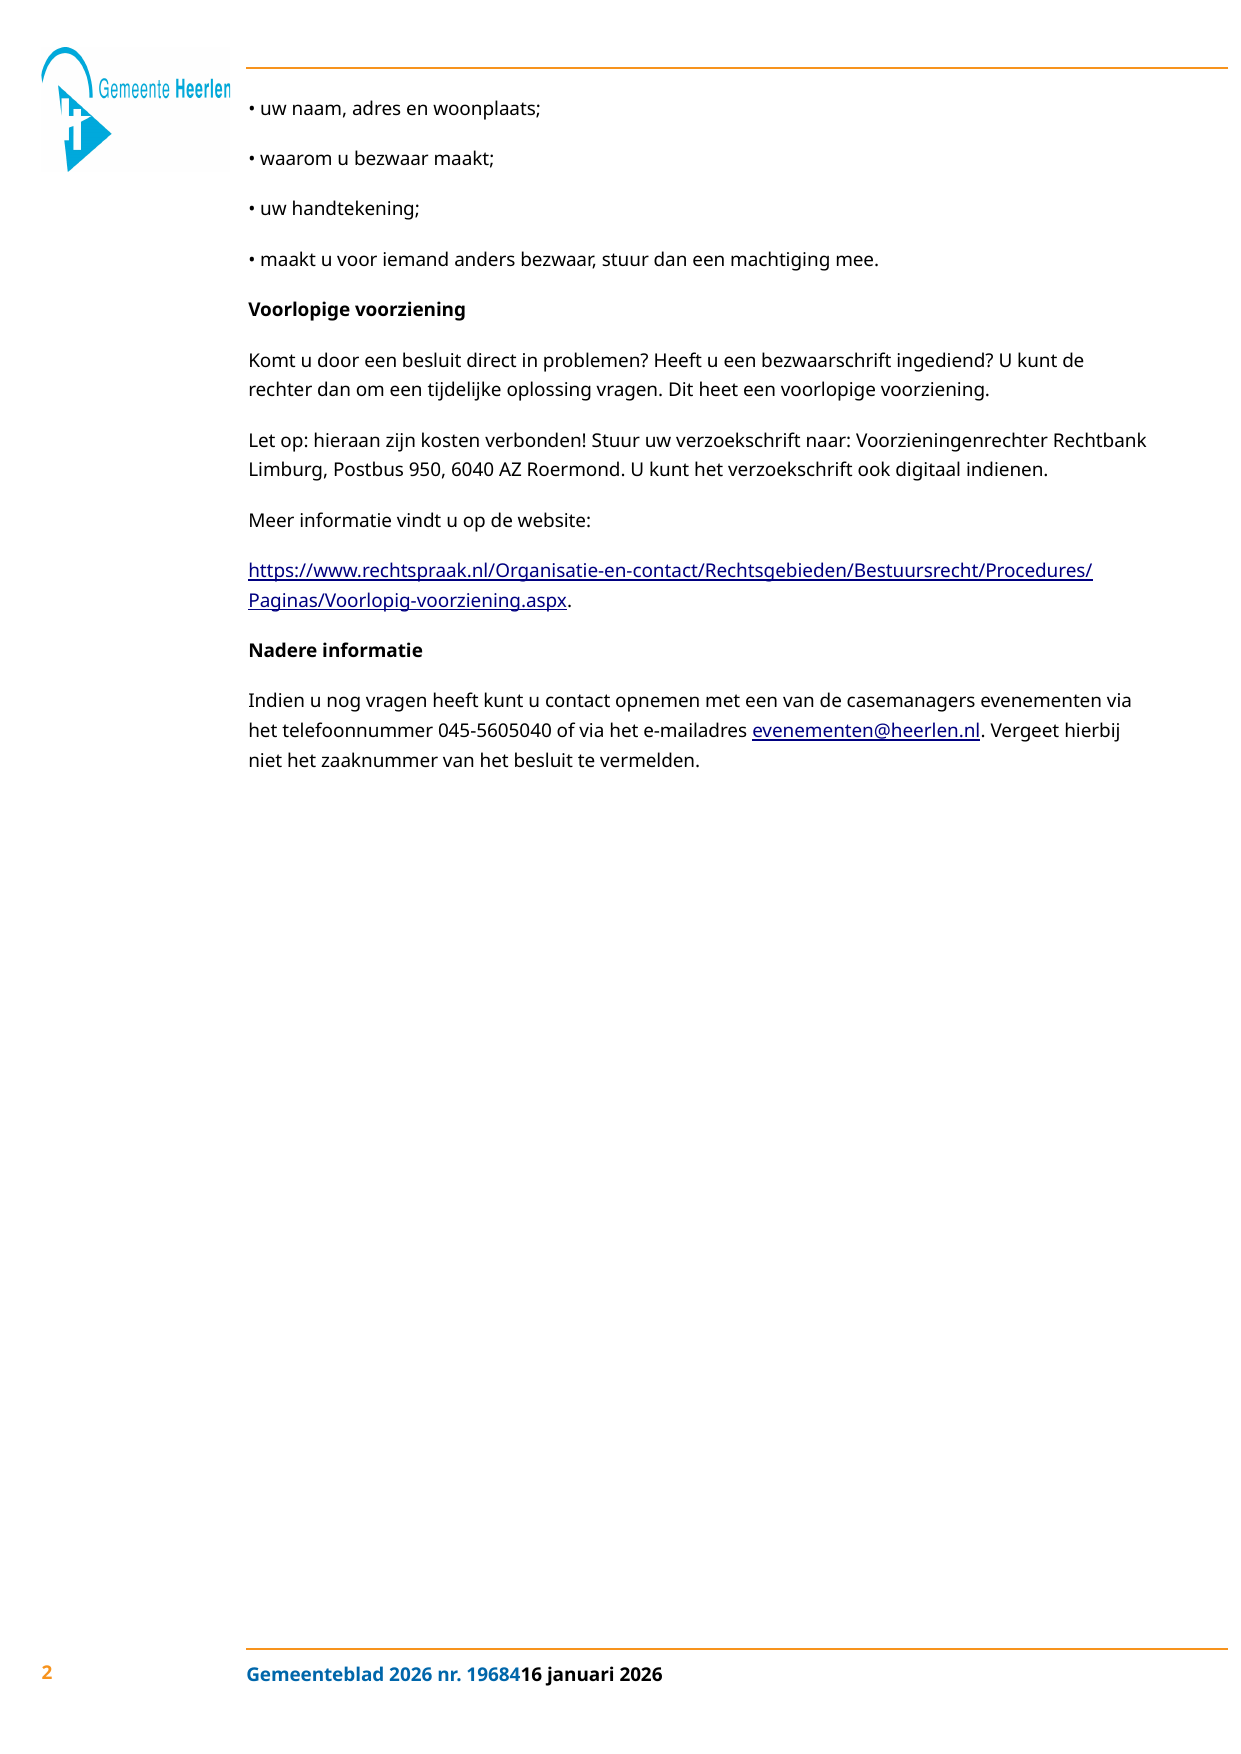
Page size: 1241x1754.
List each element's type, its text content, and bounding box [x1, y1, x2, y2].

text • maakt u voor iemand anders bezwaar, stuur dan een machtiging mee. [248, 246, 1152, 272]
text • uw naam, adres en woonplaats; [248, 95, 1152, 121]
text Let op: hieraan zijn kosten verbonden! Stuur uw verzoekschrift naar: Voorzieningenrechter Rechtbank Limburg, Postbus 950, 6040 AZ Roermond. U kunt het verzoekschrift ook digitaal indienen. [248, 427, 1152, 482]
text https://www.rechtspraak.nl/Organisatie-en-contact/Rechtsgebieden/Bestuursrecht/Procedures/Paginas/Voorlopig-voorziening.aspx. [248, 557, 1152, 613]
text Indien u nog vragen heeft kunt u contact opnemen met een van de casemanagers evenementen via het telefoonnummer 045-5605040 of via het e-mailadres evenementen@heerlen.nl. Vergeet hierbij niet het zaaknummer van het besluit te vermelden. [248, 688, 1152, 773]
text Komt u door een besluit direct in problemen? Heeft u een bezwaarschrift ingediend? U kunt de rechter dan om een tijdelijke oplossing vragen. Dit heet een voorlopige voorziening. [248, 347, 1152, 402]
picture [41, 47, 231, 172]
text Nadere informatie [248, 637, 1152, 663]
text Meer informatie vindt u op de website: [248, 507, 1152, 533]
picture [41, 47, 59, 70]
text Voorlopige voorziening [248, 296, 1152, 322]
text • waarom u bezwaar maakt; [248, 145, 1152, 171]
text • uw handtekening; [248, 196, 1152, 221]
